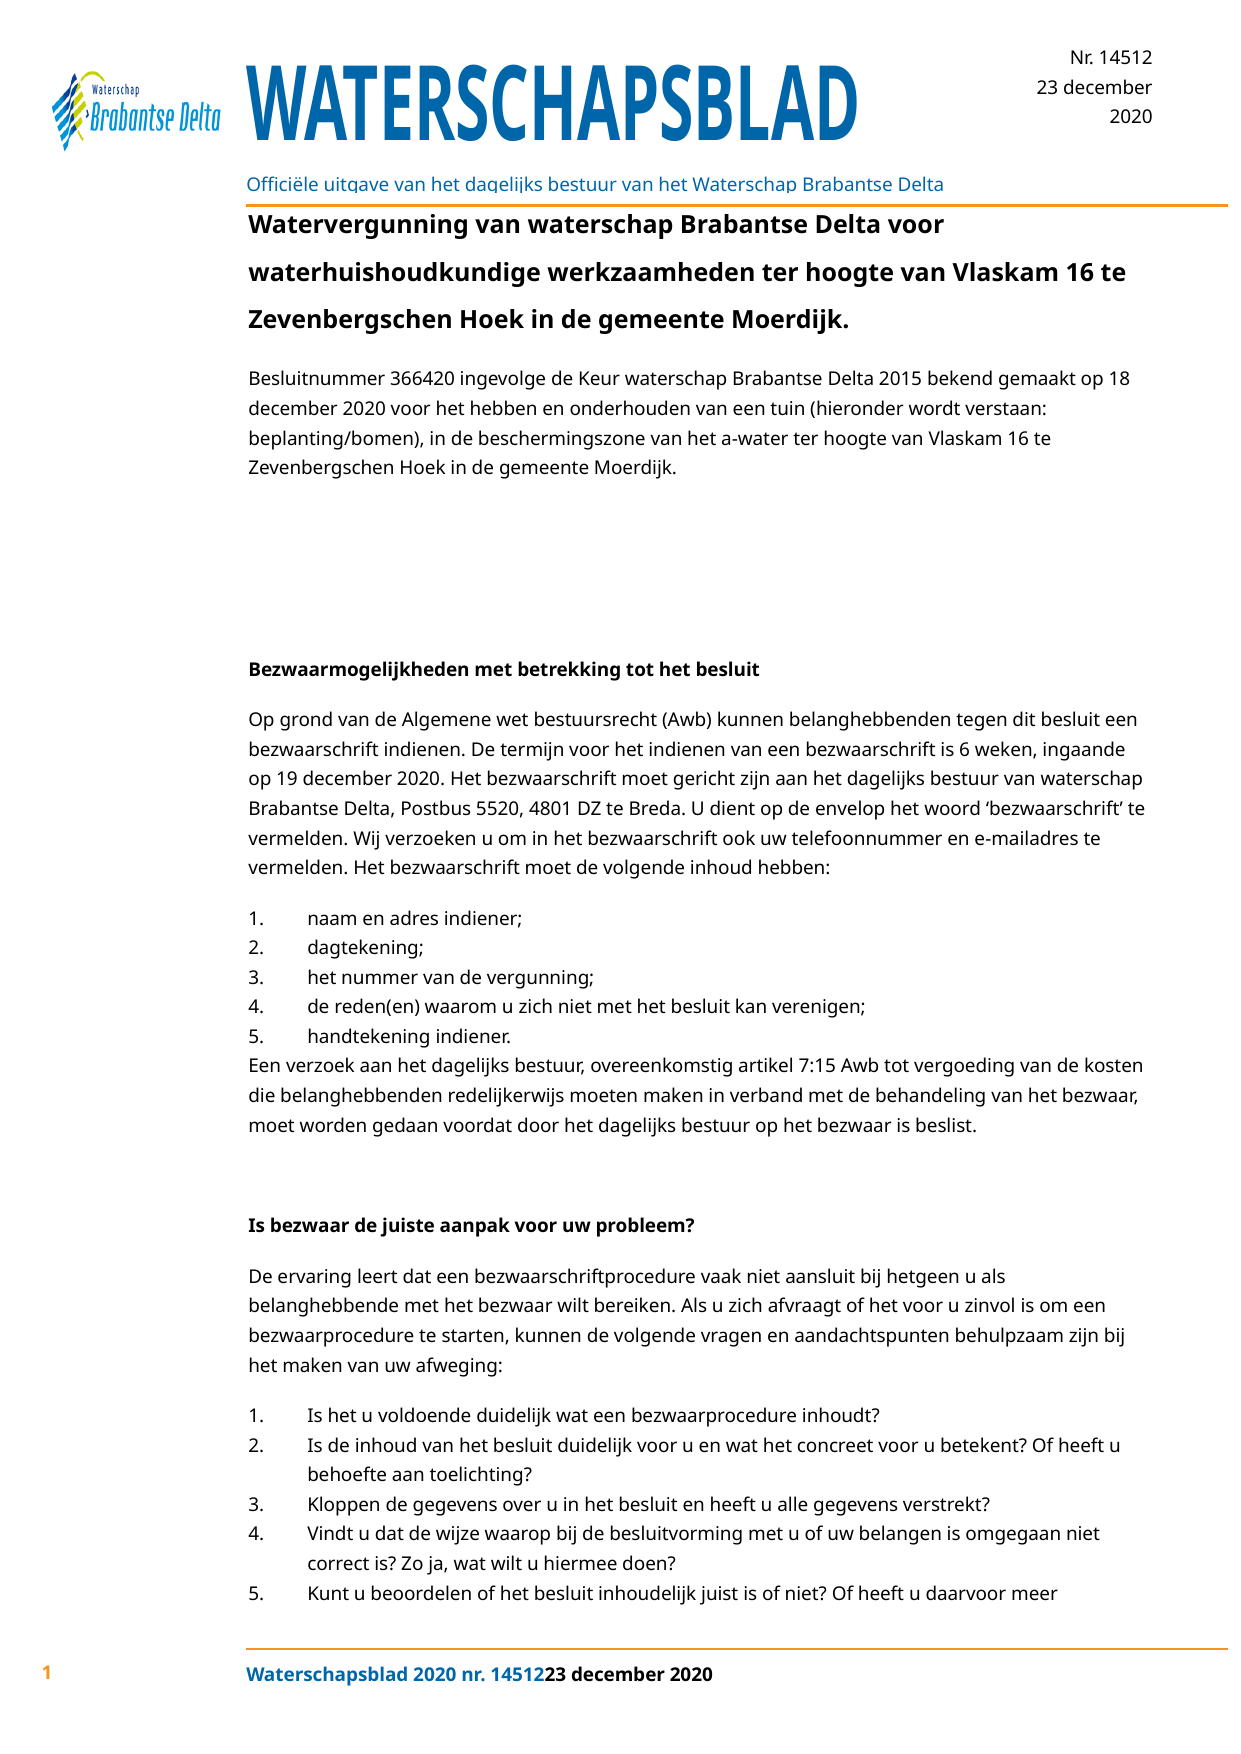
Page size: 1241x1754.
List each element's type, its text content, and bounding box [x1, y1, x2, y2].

list Kloppen de gegevens over u in het besluit en heeft u alle gegevens verstrekt? [248, 1491, 1152, 1517]
text Watervergunning van waterschap Brabantse Delta voor waterhuishoudkundige werkzaamheden ter hoogte van Vlaskam 16 te Zevenbergschen Hoek in de gemeente Moerdijk. [248, 207, 1152, 336]
list de reden(en) waarom u zich niet met het besluit kan verenigen; [248, 993, 1152, 1019]
list handtekening indiener. [248, 1023, 1152, 1049]
list Is de inhoud van het besluit duidelijk voor u en wat het concreet voor u betekent? Of heeft u behoefte aan toelichting? [248, 1432, 1152, 1487]
list naam en adres indiener; [248, 905, 1152, 930]
picture [41, 47, 231, 172]
text Is bezwaar de juiste aanpak voor uw probleem? [248, 1213, 1152, 1238]
text Op grond van de Algemene wet bestuursrecht (Awb) kunnen belanghebbenden tegen dit besluit een bezwaarschrift indienen. De termijn voor het indienen van een bezwaarschrift is 6 weken, ingaande op 19 december 2020. Het bezwaarschrift moet gericht zijn aan het dagelijks bestuur van waterschap Brabantse Delta, Postbus 5520, 4801 DZ te Breda. U dient op de envelop het woord ‘bezwaarschrift’ te vermelden. Wij verzoeken u om in het bezwaarschrift ook uw telefoonnummer en e‑mailadres te vermelden. Het bezwaarschrift moet de volgende inhoud hebben: [248, 706, 1152, 880]
list Kunt u beoordelen of het besluit inhoudelijk juist is of niet? Of heeft u daarvoor meer [248, 1580, 1152, 1605]
text Besluitnummer 366420 ingevolge de Keur waterschap Brabantse Delta 2015 bekend gemaakt op 18 december 2020 voor het hebben en onderhouden van een tuin (hieronder wordt verstaan: beplanting/bomen), in de beschermingszone van het a-water ter hoogte van Vlaskam 16 te Zevenbergschen Hoek in de gemeente Moerdijk. [248, 366, 1152, 480]
list dagtekening; [248, 934, 1152, 960]
list het nummer van de vergunning; [248, 964, 1152, 989]
text De ervaring leert dat een bezwaarschriftprocedure vaak niet aansluit bij hetgeen u als belanghebbende met het bezwaar wilt bereiken. Als u zich afvraagt of het voor u zinvol is om een bezwaarprocedure te starten, kunnen de volgende vragen en aandachtspunten behulpzaam zijn bij het maken van uw afweging: [248, 1263, 1152, 1377]
list Is het u voldoende duidelijk wat een bezwaarprocedure inhoudt? [248, 1402, 1152, 1428]
text Bezwaarmogelijkheden met betrekking tot het besluit [248, 656, 1152, 682]
text Een verzoek aan het dagelijks bestuur, overeenkomstig artikel 7:15 Awb tot vergoeding van de kosten die belanghebbenden redelijkerwijs moeten maken in verband met de behandeling van het bezwaar, moet worden gedaan voordat door het dagelijks bestuur op het bezwaar is beslist. [248, 1053, 1152, 1137]
list Vindt u dat de wijze waarop bij de besluitvorming met u of uw belangen is omgegaan niet correct is? Zo ja, wat wilt u hiermee doen? [248, 1521, 1152, 1576]
